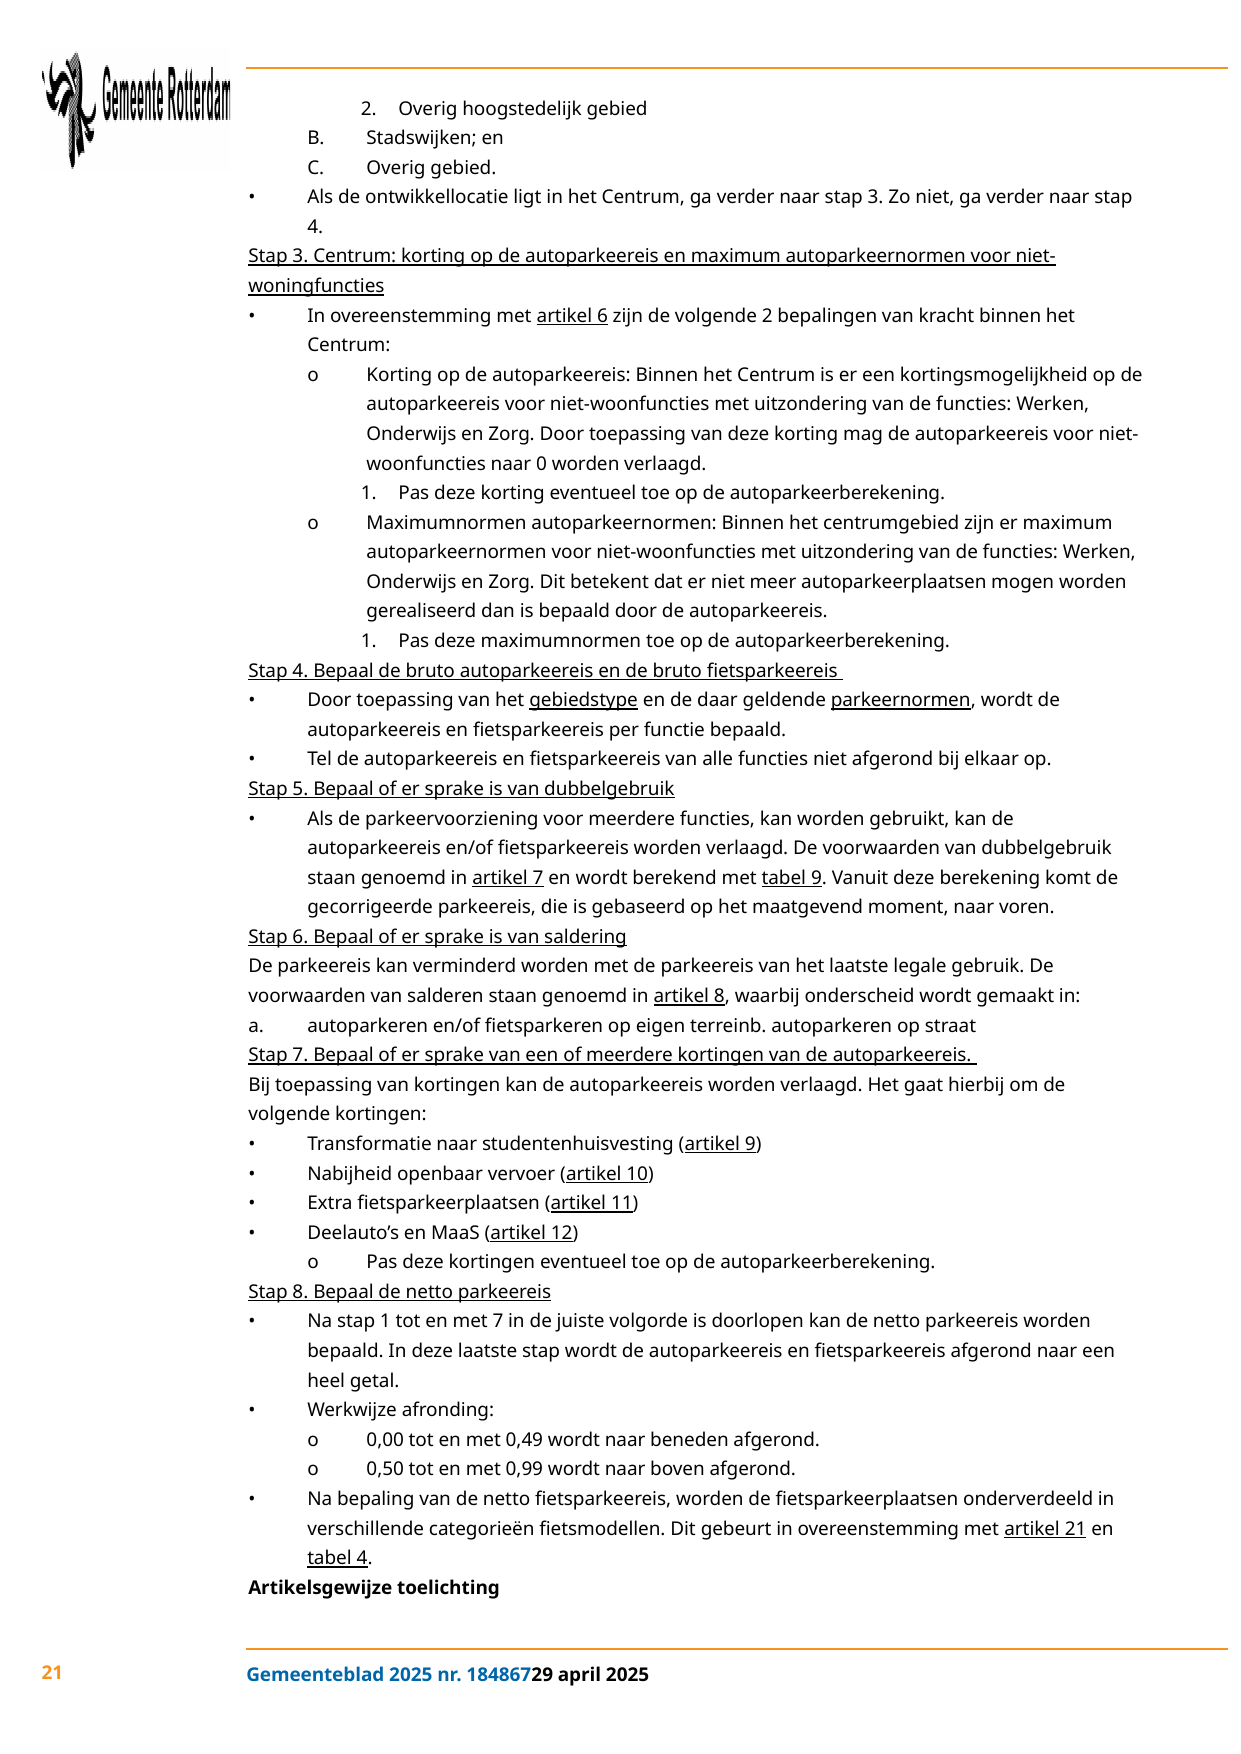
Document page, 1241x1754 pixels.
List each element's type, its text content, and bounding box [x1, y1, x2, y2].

list Als de ontwikkellocatie ligt in het Centrum, ga verder naar stap 3. Zo niet, ga verder naar stap 4. [248, 183, 1152, 239]
list Pas deze korting eventueel toe op de autoparkeerberekening. [361, 479, 1152, 505]
text Stap 6. Bepaal of er sprake is van saldering [248, 923, 1152, 949]
text Stap 7. Bepaal of er sprake van een of meerdere kortingen van de autoparkeereis. [248, 1041, 1152, 1067]
list Maximumnormen autoparkeernormen: Binnen het centrumgebied zijn er maximum autoparkeernormen voor niet-woonfuncties met uitzondering van de functies: Werken, Onderwijs en Zorg. Dit betekent dat er niet meer autoparkeerplaatsen mogen worden gerealiseerd dan is bepaald door de autoparkeereis. [307, 509, 1152, 623]
text Bij toepassing van kortingen kan de autoparkeereis worden verlaagd. Het gaat hierbij om de volgende kortingen: [248, 1071, 1152, 1126]
list In overeenstemming met artikel 6 zijn de volgende 2 bepalingen van kracht binnen het Centrum: [248, 302, 1152, 357]
list Pas deze kortingen eventueel toe op de autoparkeerberekening. [307, 1248, 1152, 1274]
list Nabijheid openbaar vervoer (artikel 10) [248, 1160, 1152, 1186]
list Na bepaling van de netto fietsparkeereis, worden de fietsparkeerplaatsen onderverdeeld in verschillende categorieën fietsmodellen. Dit gebeurt in overeenstemming met artikel 21 en tabel 4. [248, 1485, 1152, 1570]
list Door toepassing van het gebiedstype en de daar geldende parkeernormen, wordt de autoparkeereis en fietsparkeereis per functie bepaald. [248, 686, 1152, 742]
list Stadswijken; en [307, 124, 1152, 150]
list Extra fietsparkeerplaatsen (artikel 11) [248, 1189, 1152, 1215]
list 0,50 tot en met 0,99 wordt naar boven afgerond. [307, 1456, 1152, 1481]
list Na stap 1 tot en met 7 in de juiste volgorde is doorlopen kan de netto parkeereis worden bepaald. In deze laatste stap wordt de autoparkeereis en fietsparkeereis afgerond naar een heel getal. [248, 1308, 1152, 1393]
text Stap 5. Bepaal of er sprake is van dubbelgebruik [248, 775, 1152, 801]
list autoparkeren en/of fietsparkeren op eigen terreinb. autoparkeren op straat [248, 1012, 1152, 1038]
list Transformatie naar studentenhuisvesting (artikel 9) [248, 1130, 1152, 1156]
text Artikelsgewijze toelichting [248, 1574, 1152, 1600]
list Deelauto’s en MaaS (artikel 12) [248, 1219, 1152, 1245]
list Overig gebied. [307, 154, 1152, 180]
list Tel de autoparkeereis en fietsparkeereis van alle functies niet afgerond bij elkaar op. [248, 746, 1152, 771]
list 0,00 tot en met 0,49 wordt naar beneden afgerond. [307, 1426, 1152, 1452]
list Overig hoogstedelijk gebied [361, 95, 1152, 121]
list Werkwijze afronding: [248, 1396, 1152, 1422]
list Pas deze maximumnormen toe op de autoparkeerberekening. [361, 627, 1152, 653]
picture [41, 47, 231, 172]
text Stap 3. Centrum: korting op de autoparkeereis en maximum autoparkeernormen voor niet-woningfuncties [248, 243, 1152, 298]
text De parkeereis kan verminderd worden met de parkeereis van het laatste legale gebruik. De voorwaarden van salderen staan genoemd in artikel 8, waarbij onderscheid wordt gemaakt in: [248, 953, 1152, 1008]
text Stap 8. Bepaal de netto parkeereis [248, 1278, 1152, 1304]
list Als de parkeervoorziening voor meerdere functies, kan worden gebruikt, kan de autoparkeereis en/of fietsparkeereis worden verlaagd. De voorwaarden van dubbelgebruik staan genoemd in artikel 7 en wordt berekend met tabel 9. Vanuit deze berekening komt de gecorrigeerde parkeereis, die is gebaseerd op het maatgevend moment, naar voren. [248, 805, 1152, 919]
list Korting op de autoparkeereis: Binnen het Centrum is er een kortingsmogelijkheid op de autoparkeereis voor niet-woonfuncties met uitzondering van de functies: Werken, Onderwijs en Zorg. Door toepassing van deze korting mag de autoparkeereis voor niet-woonfuncties naar 0 worden verlaagd. [307, 361, 1152, 476]
text Stap 4. Bepaal de bruto autoparkeereis en de bruto fietsparkeereis [248, 657, 1152, 683]
